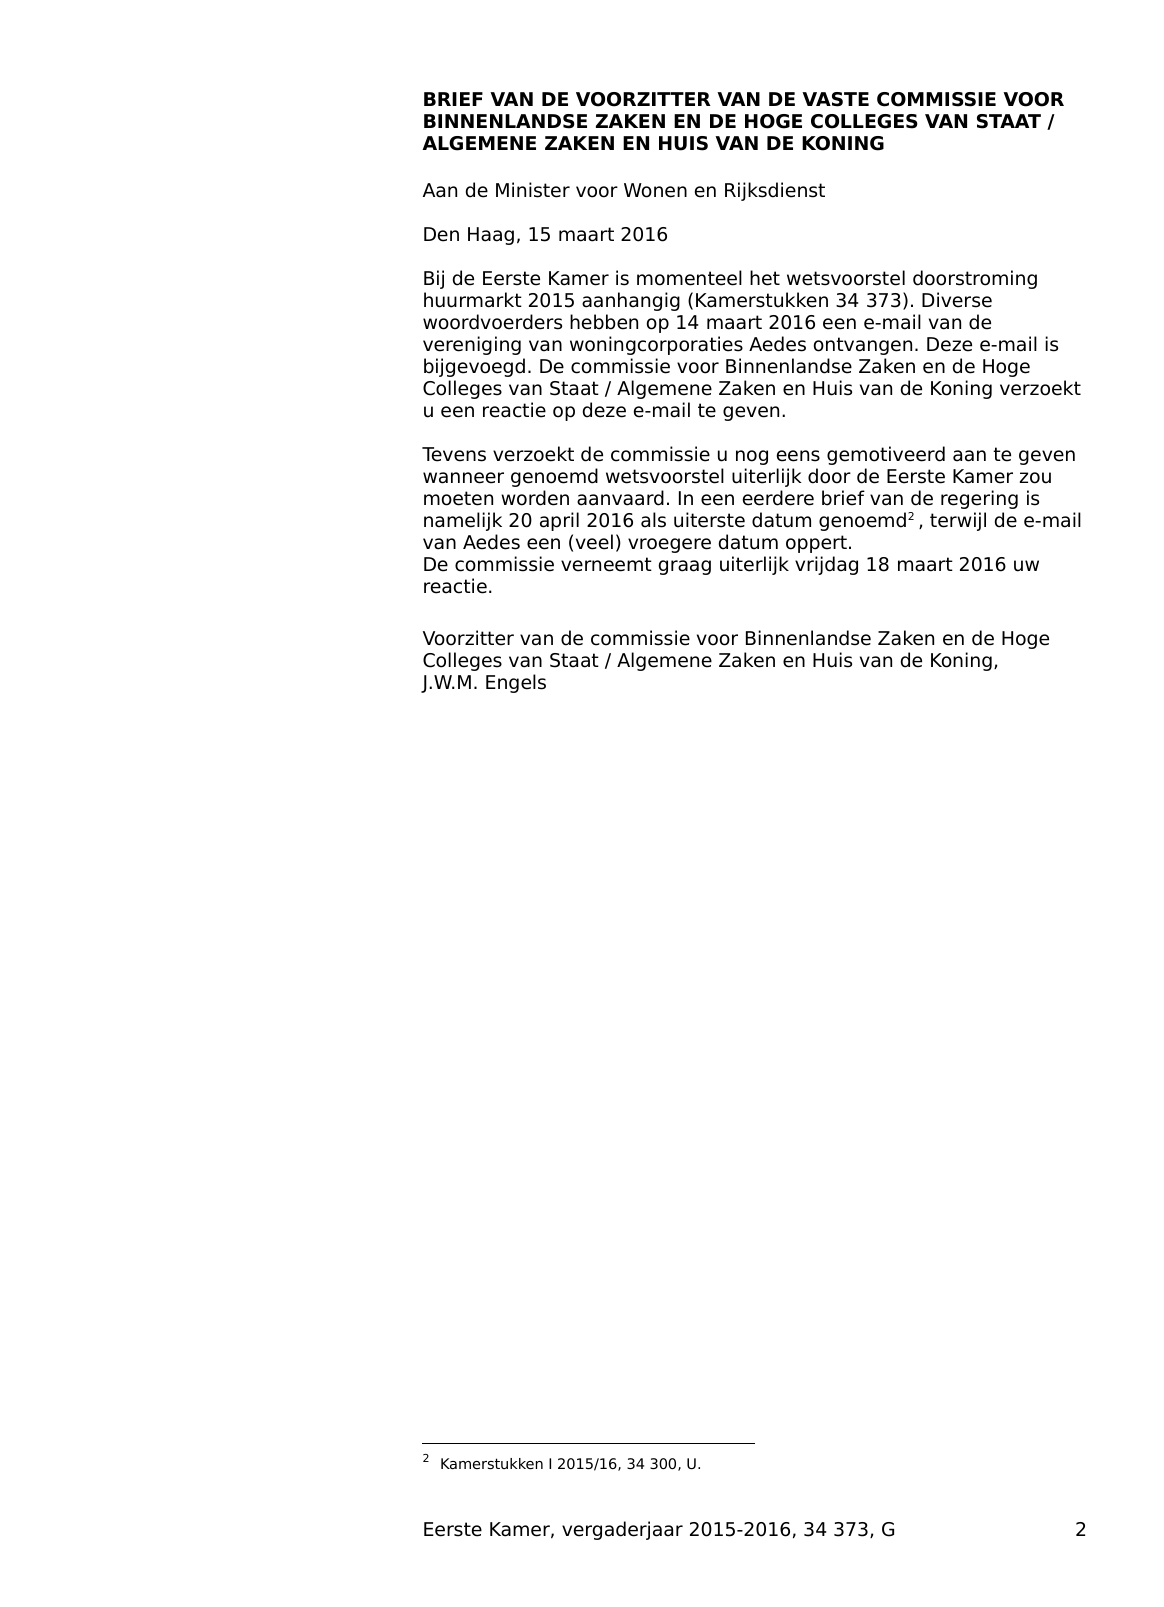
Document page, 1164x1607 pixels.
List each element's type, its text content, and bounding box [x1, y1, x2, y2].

text De commissie verneemt graag uiterlijk vrijdag 18 maart 2016 uw reactie. [422, 554, 1087, 598]
text Voorzitter van de commissie voor Binnenlandse Zaken en de Hoge Colleges van Staat / Algemene Zaken en Huis van de Koning, J.W.M. Engels [422, 628, 1087, 694]
text Bij de Eerste Kamer is momenteel het wetsvoorstel doorstroming huurmarkt 2015 aanhangig (Kamerstukken 34 373). Diverse woordvoerders hebben op 14 maart 2016 een e-mail van de vereniging van woningcorporaties Aedes ontvangen. Deze e-mail is bijgevoegd. De commissie voor Binnenlandse Zaken en de Hoge Colleges van Staat / Algemene Zaken en Huis van de Koning verzoekt u een reactie op deze e-mail te geven. [422, 268, 1087, 422]
text Tevens verzoekt de commissie u nog eens gemotiveerd aan te geven wanneer genoemd wetsvoorstel uiterlijk door de Eerste Kamer zou moeten worden aanvaard. In een eerdere brief van de regering is namelijk 20 april 2016 als uiterste datum genoemd, terwijl de e-mail van Aedes een (veel) vroegere datum oppert. [422, 444, 1087, 554]
text Kamerstukken I 2015/16, 34 300, U. [422, 1452, 1087, 1474]
subtitle BRIEF VAN DE VOORZITTER VAN DE VASTE COMMISSIE VOOR BINNENLANDSE ZAKEN EN DE HOGE COLLEGES VAN STAAT / ALGEMENE ZAKEN EN HUIS VAN DE KONING [422, 89, 1087, 155]
text Aan de Minister voor Wonen en Rijksdienst [422, 180, 1087, 202]
text Den Haag, 15 maart 2016 [422, 224, 1087, 246]
